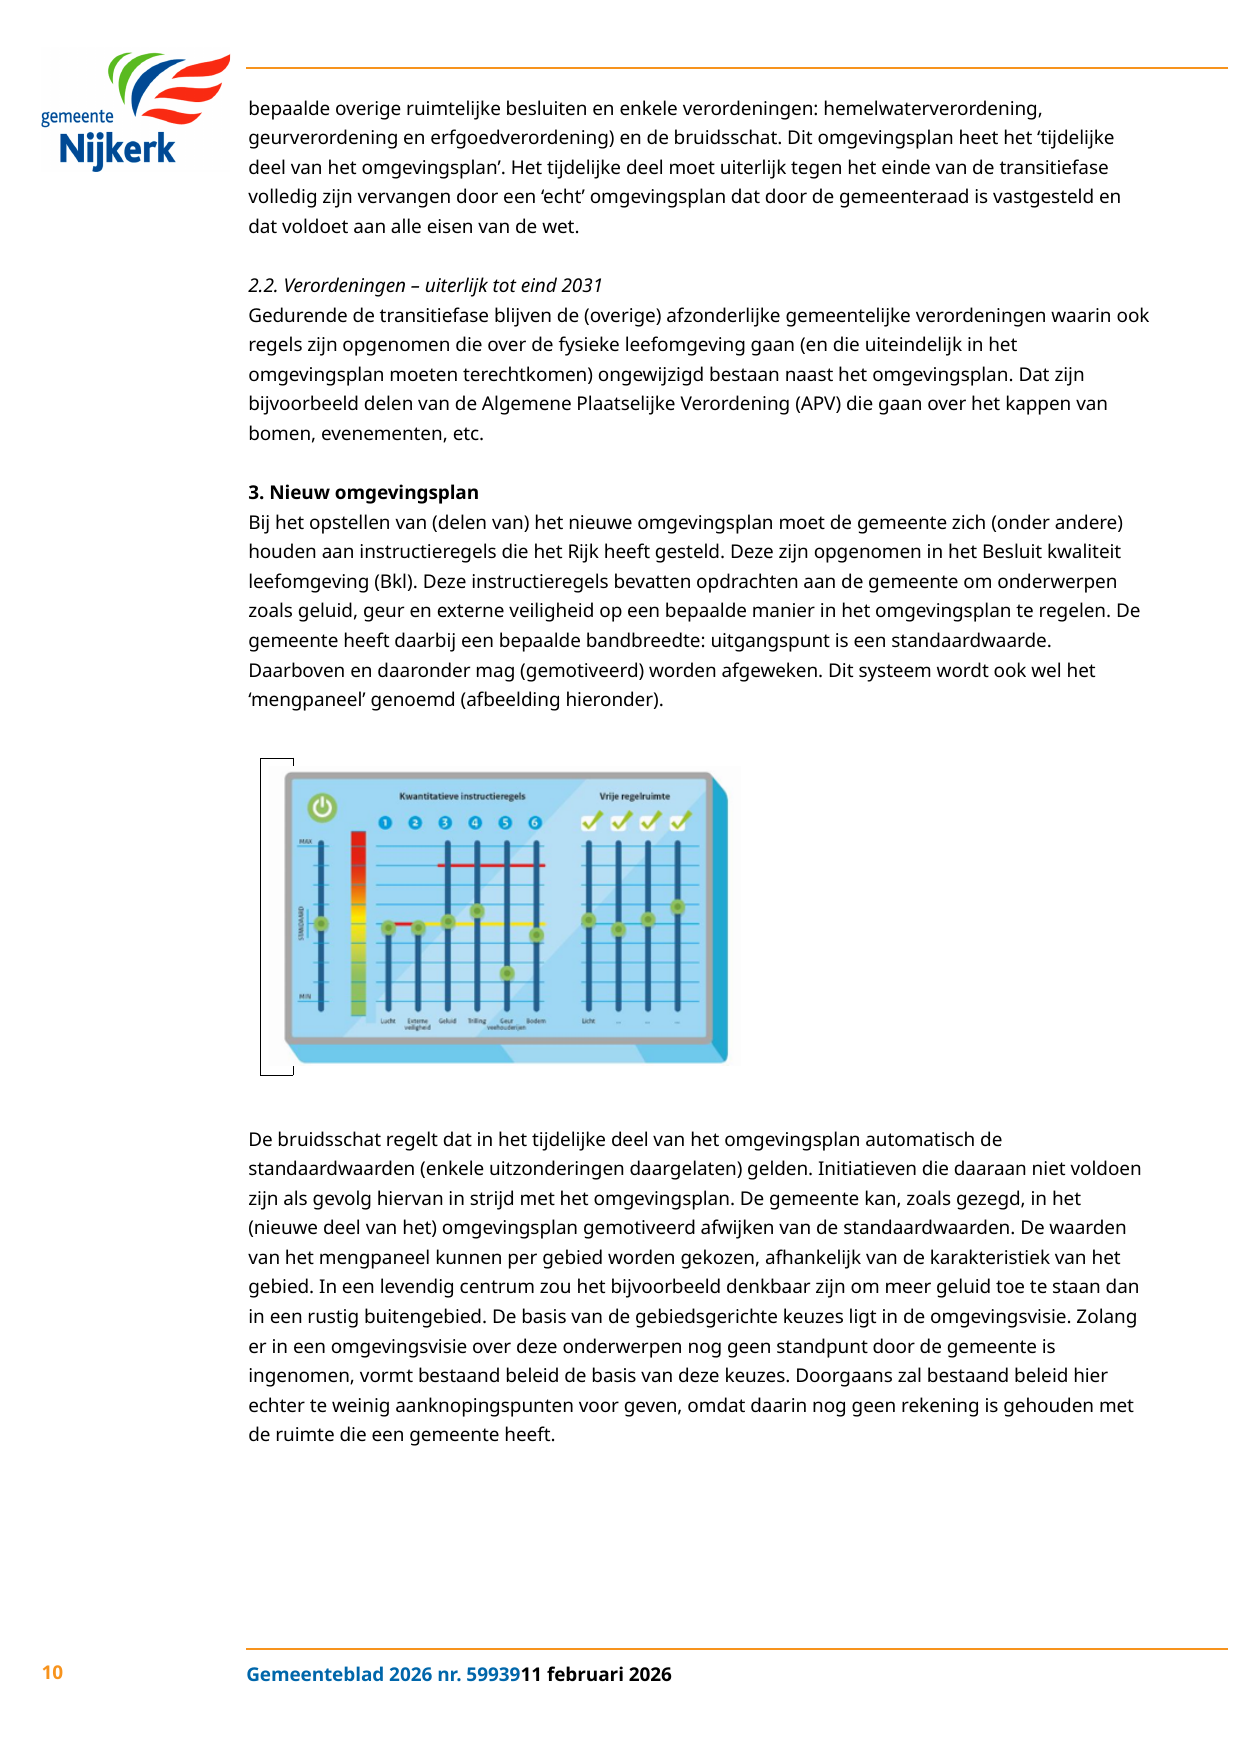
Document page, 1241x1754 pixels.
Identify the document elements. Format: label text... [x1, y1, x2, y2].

text Bij het opstellen van (delen van) het nieuwe omgevingsplan moet de gemeente zich (onder andere) houden aan instructieregels die het Rijk heeft gesteld. Deze zijn opgenomen in het Besluit kwaliteit leefomgeving (Bkl). Deze instructieregels bevatten opdrachten aan de gemeente om onderwerpen zoals geluid, geur en externe veiligheid op een bepaalde manier in het omgevingsplan te regelen. De gemeente heeft daarbij een bepaalde bandbreedte: uitgangspunt is een standaardwaarde. Daarboven en daaronder mag (gemotiveerd) worden afgeweken. Dit systeem wordt ook wel het ‘mengpaneel’ genoemd (afbeelding hieronder). [248, 509, 1152, 712]
text De bruidsschat regelt dat in het tijdelijke deel van het omgevingsplan automatisch de standaardwaarden (enkele uitzonderingen daargelaten) gelden. Initiatieven die daaraan niet voldoen zijn als gevolg hiervan in strijd met het omgevingsplan. De gemeente kan, zoals gezegd, in het (nieuwe deel van het) omgevingsplan gemotiveerd afwijken van de standaardwaarden. De waarden van het mengpaneel kunnen per gebied worden gekozen, afhankelijk van de karakteristiek van het gebied. In een levendig centrum zou het bijvoorbeeld denkbaar zijn om meer geluid toe te staan dan in een rustig buitengebied. De basis van de gebiedsgerichte keuzes ligt in de omgevingsvisie. Zolang er in een omgevingsvisie over deze onderwerpen nog geen standpunt door de gemeente is ingenomen, vormt bestaand beleid de basis van deze keuzes. Doorgaans zal bestaand beleid hier echter te weinig aanknopingspunten voor geven, omdat daarin nog geen rekening is gehouden met de ruimte die een gemeente heeft. [248, 1126, 1152, 1447]
text 3. Nieuw omgevingsplan [248, 479, 1152, 505]
text 2.2. Verordeningen – uiterlijk tot eind 2031 [248, 272, 1152, 298]
picture [268, 766, 742, 1066]
text bepaalde overige ruimtelijke besluiten en enkele verordeningen: hemelwaterverordening, geurverordening en erfgoedverordening) en de bruidsschat. Dit omgevingsplan heet het ‘tijdelijke deel van het omgevingsplan’. Het tijdelijke deel moet uiterlijk tegen het einde van de transitiefase volledig zijn vervangen door een ‘echt’ omgevingsplan dat door de gemeenteraad is vastgesteld en dat voldoet aan alle eisen van de wet. [248, 95, 1152, 239]
text Gedurende de transitiefase blijven de (overige) afzonderlijke gemeentelijke verordeningen waarin ook regels zijn opgenomen die over de fysieke leefomgeving gaan (en die uiteindelijk in het omgevingsplan moeten terechtkomen) ongewijzigd bestaan naast het omgevingsplan. Dat zijn bijvoorbeeld delen van de Algemene Plaatselijke Verordening (APV) die gaan over het kappen van bomen, evenementen, etc. [248, 302, 1152, 446]
picture [41, 47, 231, 172]
